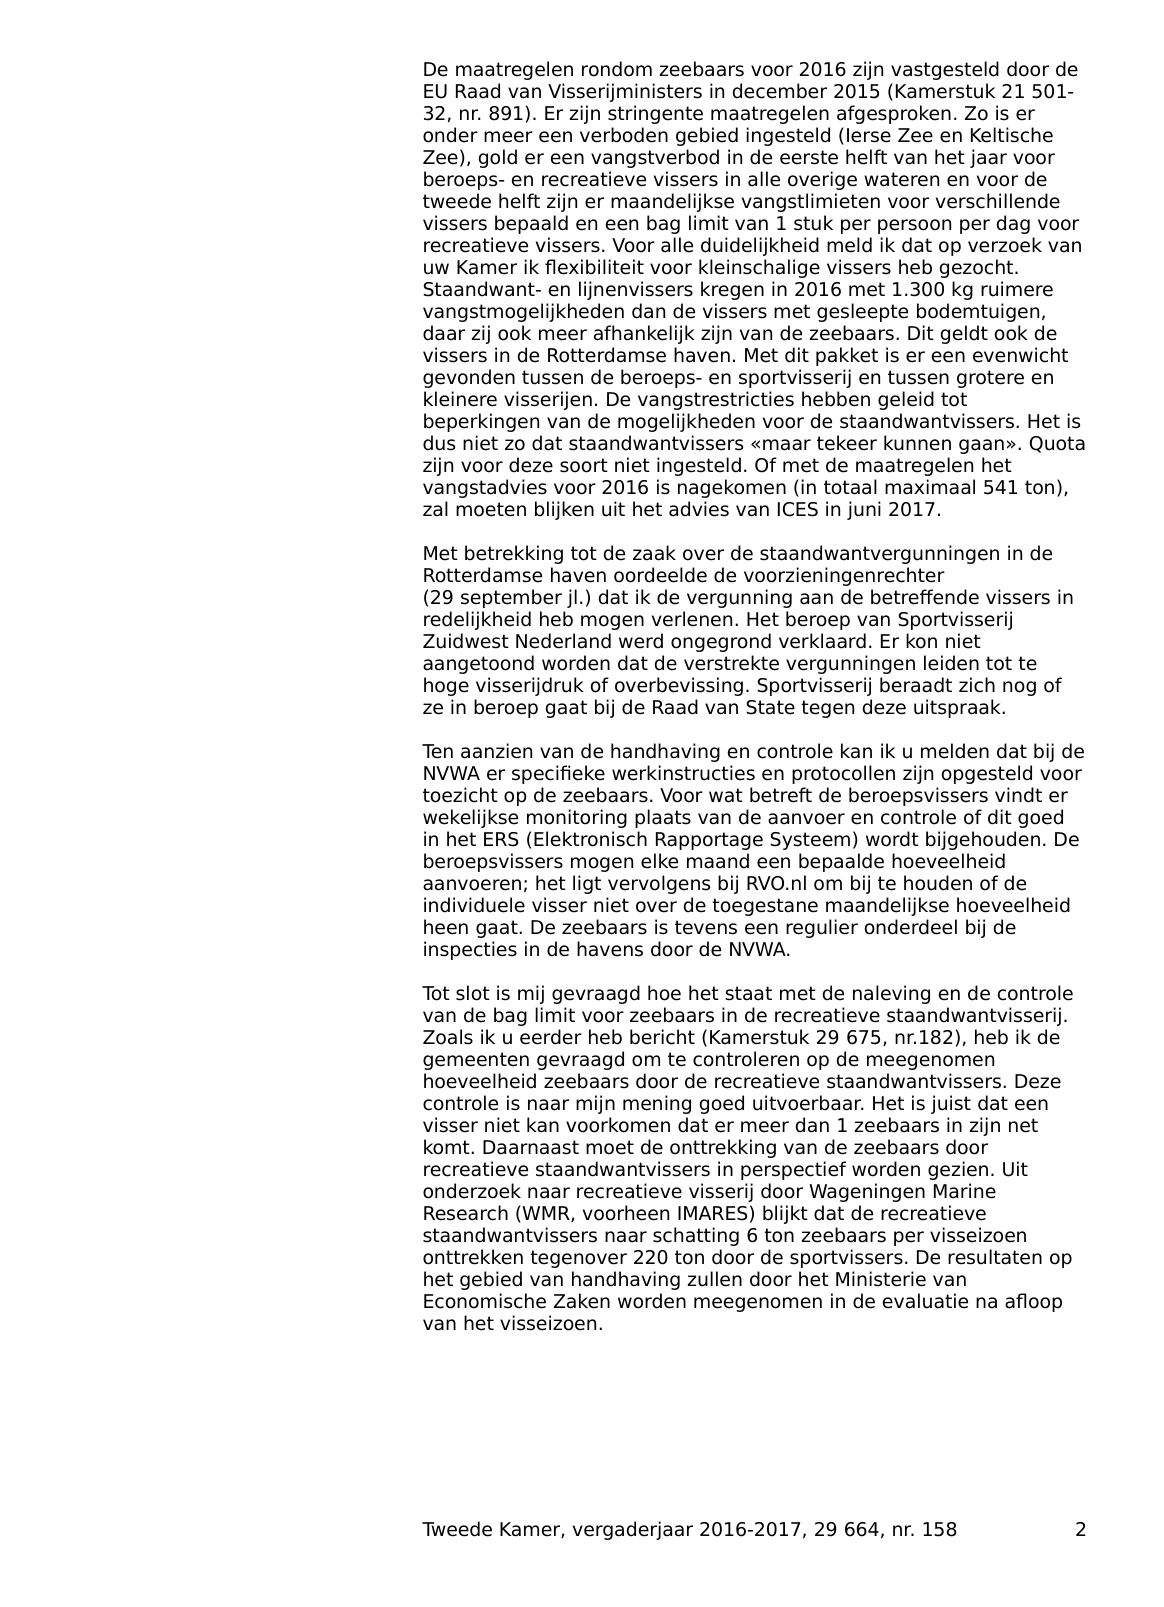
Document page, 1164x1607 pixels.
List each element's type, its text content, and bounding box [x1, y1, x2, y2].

text De maatregelen rondom zeebaars voor 2016 zijn vastgesteld door de EU Raad van Visserijministers in december 2015 (Kamerstuk 21 501-32, nr. 891). Er zijn stringente maatregelen afgesproken. Zo is er onder meer een verboden gebied ingesteld (Ierse Zee en Keltische Zee), gold er een vangstverbod in de eerste helft van het jaar voor beroeps- en recreatieve vissers in alle overige wateren en voor de tweede helft zijn er maandelijkse vangstlimieten voor verschillende vissers bepaald en een bag limit van 1 stuk per persoon per dag voor recreatieve vissers. Voor alle duidelijkheid meld ik dat op verzoek van uw Kamer ik flexibiliteit voor kleinschalige vissers heb gezocht. Staandwant- en lijnenvissers kregen in 2016 met 1.300 kg ruimere vangstmogelijkheden dan de vissers met gesleepte bodemtuigen, daar zij ook meer afhankelijk zijn van de zeebaars. Dit geldt ook de vissers in de Rotterdamse haven. Met dit pakket is er een evenwicht gevonden tussen de beroeps- en sportvisserij en tussen grotere en kleinere visserijen. De vangstrestricties hebben geleid tot beperkingen van de mogelijkheden voor de staandwantvissers. Het is dus niet zo dat staandwantvissers «maar tekeer kunnen gaan». Quota zijn voor deze soort niet ingesteld. Of met de maatregelen het vangstadvies voor 2016 is nagekomen (in totaal maximaal 541 ton), zal moeten blijken uit het advies van ICES in juni 2017. [422, 59, 1087, 521]
text Tot slot is mij gevraagd hoe het staat met de naleving en de controle van de bag limit voor zeebaars in de recreatieve staandwantvisserij. Zoals ik u eerder heb bericht (Kamerstuk 29 675, nr.182), heb ik de gemeenten gevraagd om te controleren op de meegenomen hoeveelheid zeebaars door de recreatieve staandwantvissers. Deze controle is naar mijn mening goed uitvoerbaar. Het is juist dat een visser niet kan voorkomen dat er meer dan 1 zeebaars in zijn net komt. Daarnaast moet de onttrekking van de zeebaars door recreatieve staandwantvissers in perspectief worden gezien. Uit onderzoek naar recreatieve visserij door Wageningen Marine Research (WMR, voorheen IMARES) blijkt dat de recreatieve staandwantvissers naar schatting 6 ton zeebaars per visseizoen onttrekken tegenover 220 ton door de sportvissers. De resultaten op het gebied van handhaving zullen door het Ministerie van Economische Zaken worden meegenomen in de evaluatie na afloop van het visseizoen. [422, 983, 1087, 1334]
text Ten aanzien van de handhaving en controle kan ik u melden dat bij de NVWA er specifieke werkinstructies en protocollen zijn opgesteld voor toezicht op de zeebaars. Voor wat betreft de beroepsvissers vindt er wekelijkse monitoring plaats van de aanvoer en controle of dit goed in het ERS (Elektronisch Rapportage Systeem) wordt bijgehouden. De beroepsvissers mogen elke maand een bepaalde hoeveelheid aanvoeren; het ligt vervolgens bij RVO.nl om bij te houden of de individuele visser niet over de toegestane maandelijkse hoeveelheid heen gaat. De zeebaars is tevens een regulier onderdeel bij de inspecties in de havens door de NVWA. [422, 741, 1087, 961]
text Met betrekking tot de zaak over de staandwantvergunningen in de Rotterdamse haven oordeelde de voorzieningenrechter (29 september jl.) dat ik de vergunning aan de betreffende vissers in redelijkheid heb mogen verlenen. Het beroep van Sportvisserij Zuidwest Nederland werd ongegrond verklaard. Er kon niet aangetoond worden dat de verstrekte vergunningen leiden tot te hoge visserijdruk of overbevissing. Sportvisserij beraadt zich nog of ze in beroep gaat bij de Raad van State tegen deze uitspraak. [422, 543, 1087, 719]
